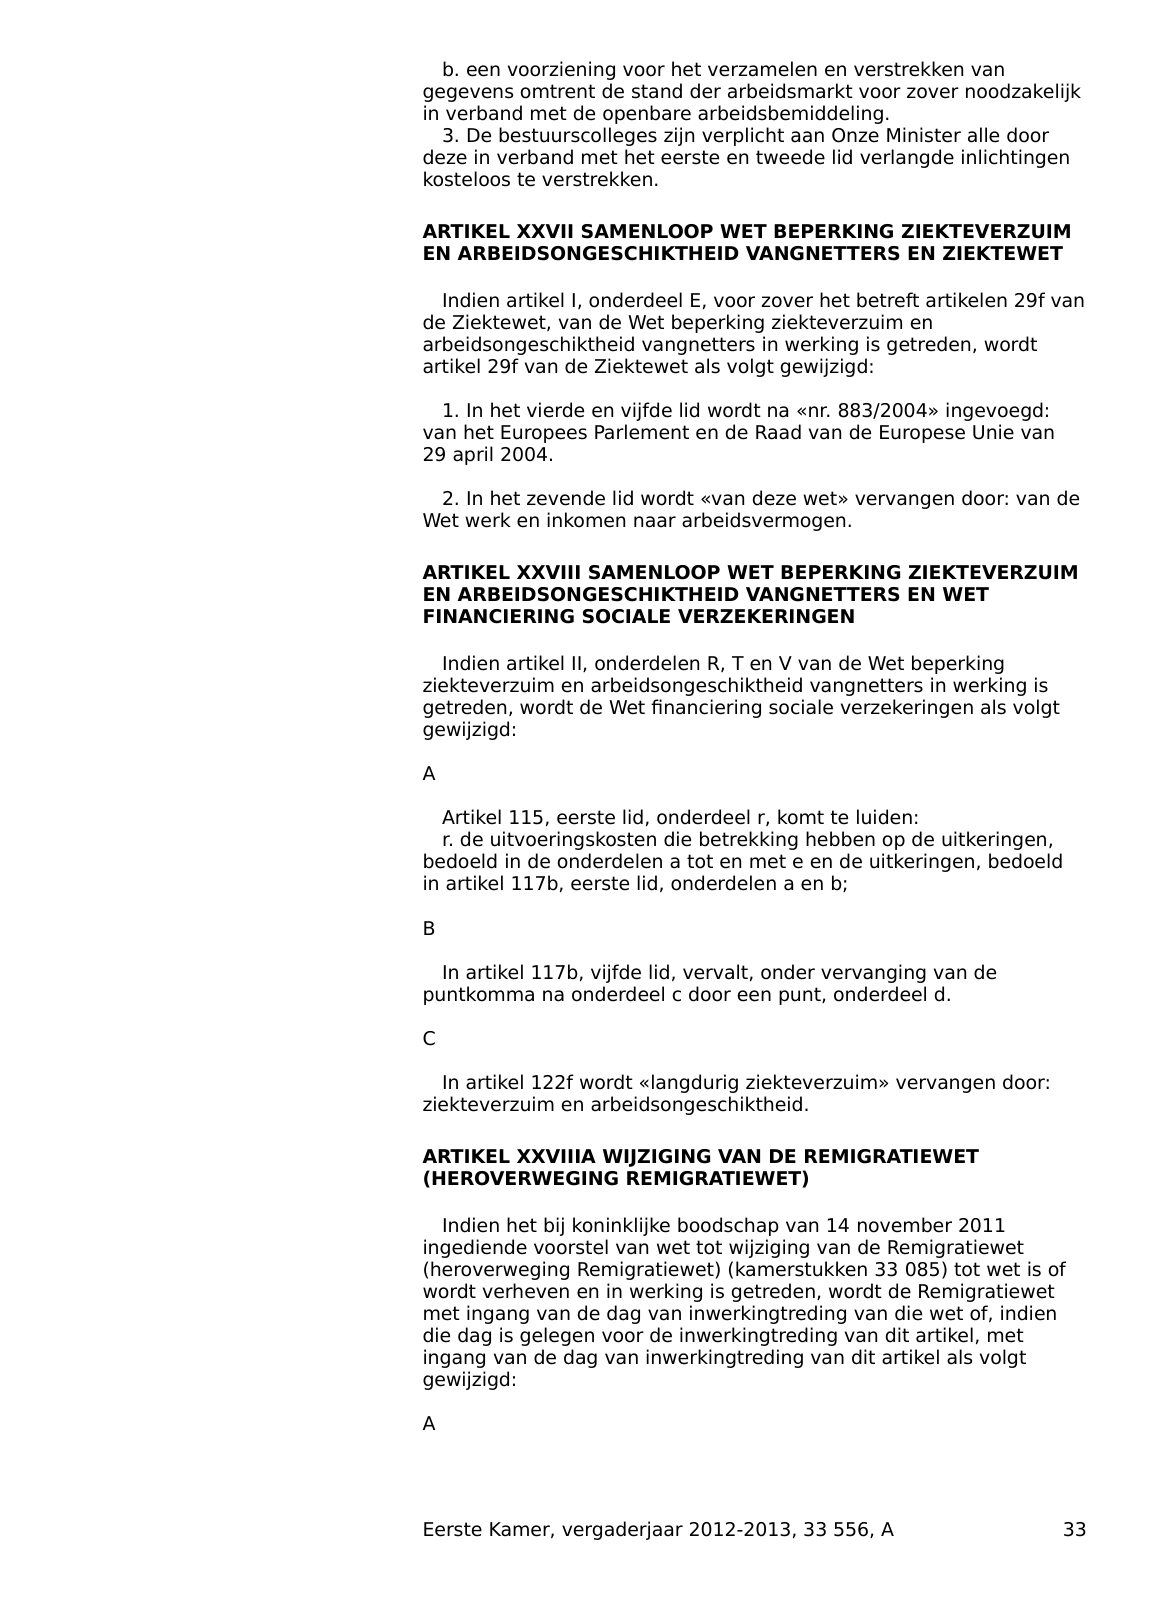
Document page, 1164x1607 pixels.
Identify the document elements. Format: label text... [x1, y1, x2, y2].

subtitle ARTIKEL XXVII SAMENLOOP WET BEPERKING ZIEKTEVERZUIM EN ARBEIDSONGESCHIKTHEID VANGNETTERS EN ZIEKTEWET [422, 221, 1087, 265]
text In artikel 122f wordt «langdurig ziekteverzuim» vervangen door: ziekteverzuim en arbeidsongeschiktheid. [422, 1072, 1087, 1116]
text A [422, 763, 1087, 785]
text 2. In het zevende lid wordt «van deze wet» vervangen door: van de Wet werk en inkomen naar arbeidsvermogen. [422, 488, 1087, 532]
text In artikel 117b, vijfde lid, vervalt, onder vervanging van de puntkomma na onderdeel c door een punt, onderdeel d. [422, 962, 1087, 1006]
text Indien artikel I, onderdeel E, voor zover het betreft artikelen 29f van de Ziektewet, van de Wet beperking ziekteverzuim en arbeidsongeschiktheid vangnetters in werking is getreden, wordt artikel 29f van de Ziektewet als volgt gewijzigd: [422, 290, 1087, 378]
text 1. In het vierde en vijfde lid wordt na «nr. 883/2004» ingevoegd: van het Europees Parlement en de Raad van de Europese Unie van 29 april 2004. [422, 400, 1087, 466]
text Indien artikel II, onderdelen R, T en V van de Wet beperking ziekteverzuim en arbeidsongeschiktheid vangnetters in werking is getreden, wordt de Wet financiering sociale verzekeringen als volgt gewijzigd: [422, 653, 1087, 741]
text A [422, 1413, 1087, 1435]
text r. de uitvoeringskosten die betrekking hebben op de uitkeringen, bedoeld in de onderdelen a tot en met e en de uitkeringen, bedoeld in artikel 117b, eerste lid, onderdelen a en b; [422, 829, 1087, 895]
subtitle ARTIKEL XXVIII SAMENLOOP WET BEPERKING ZIEKTEVERZUIM EN ARBEIDSONGESCHIKTHEID VANGNETTERS EN WET FINANCIERING SOCIALE VERZEKERINGEN [422, 562, 1087, 628]
text B [422, 917, 1087, 939]
text C [422, 1028, 1087, 1050]
text Indien het bij koninklijke boodschap van 14 november 2011 ingediende voorstel van wet tot wijziging van de Remigratiewet (heroverweging Remigratiewet) (kamerstukken 33 085) tot wet is of wordt verheven en in werking is getreden, wordt de Remigratiewet met ingang van de dag van inwerkingtreding van die wet of, indien die dag is gelegen voor de inwerkingtreding van dit artikel, met ingang van de dag van inwerkingtreding van dit artikel als volgt gewijzigd: [422, 1215, 1087, 1391]
subtitle ARTIKEL XXVIIIA WIJZIGING VAN DE REMIGRATIEWET (HEROVERWEGING REMIGRATIEWET) [422, 1146, 1087, 1190]
text Artikel 115, eerste lid, onderdeel r, komt te luiden: [422, 807, 1087, 829]
text b. een voorziening voor het verzamelen en verstrekken van gegevens omtrent de stand der arbeidsmarkt voor zover noodzakelijk in verband met de openbare arbeidsbemiddeling. [422, 59, 1087, 125]
text 3. De bestuurscolleges zijn verplicht aan Onze Minister alle door deze in verband met het eerste en tweede lid verlangde inlichtingen kosteloos te verstrekken. [422, 125, 1087, 191]
